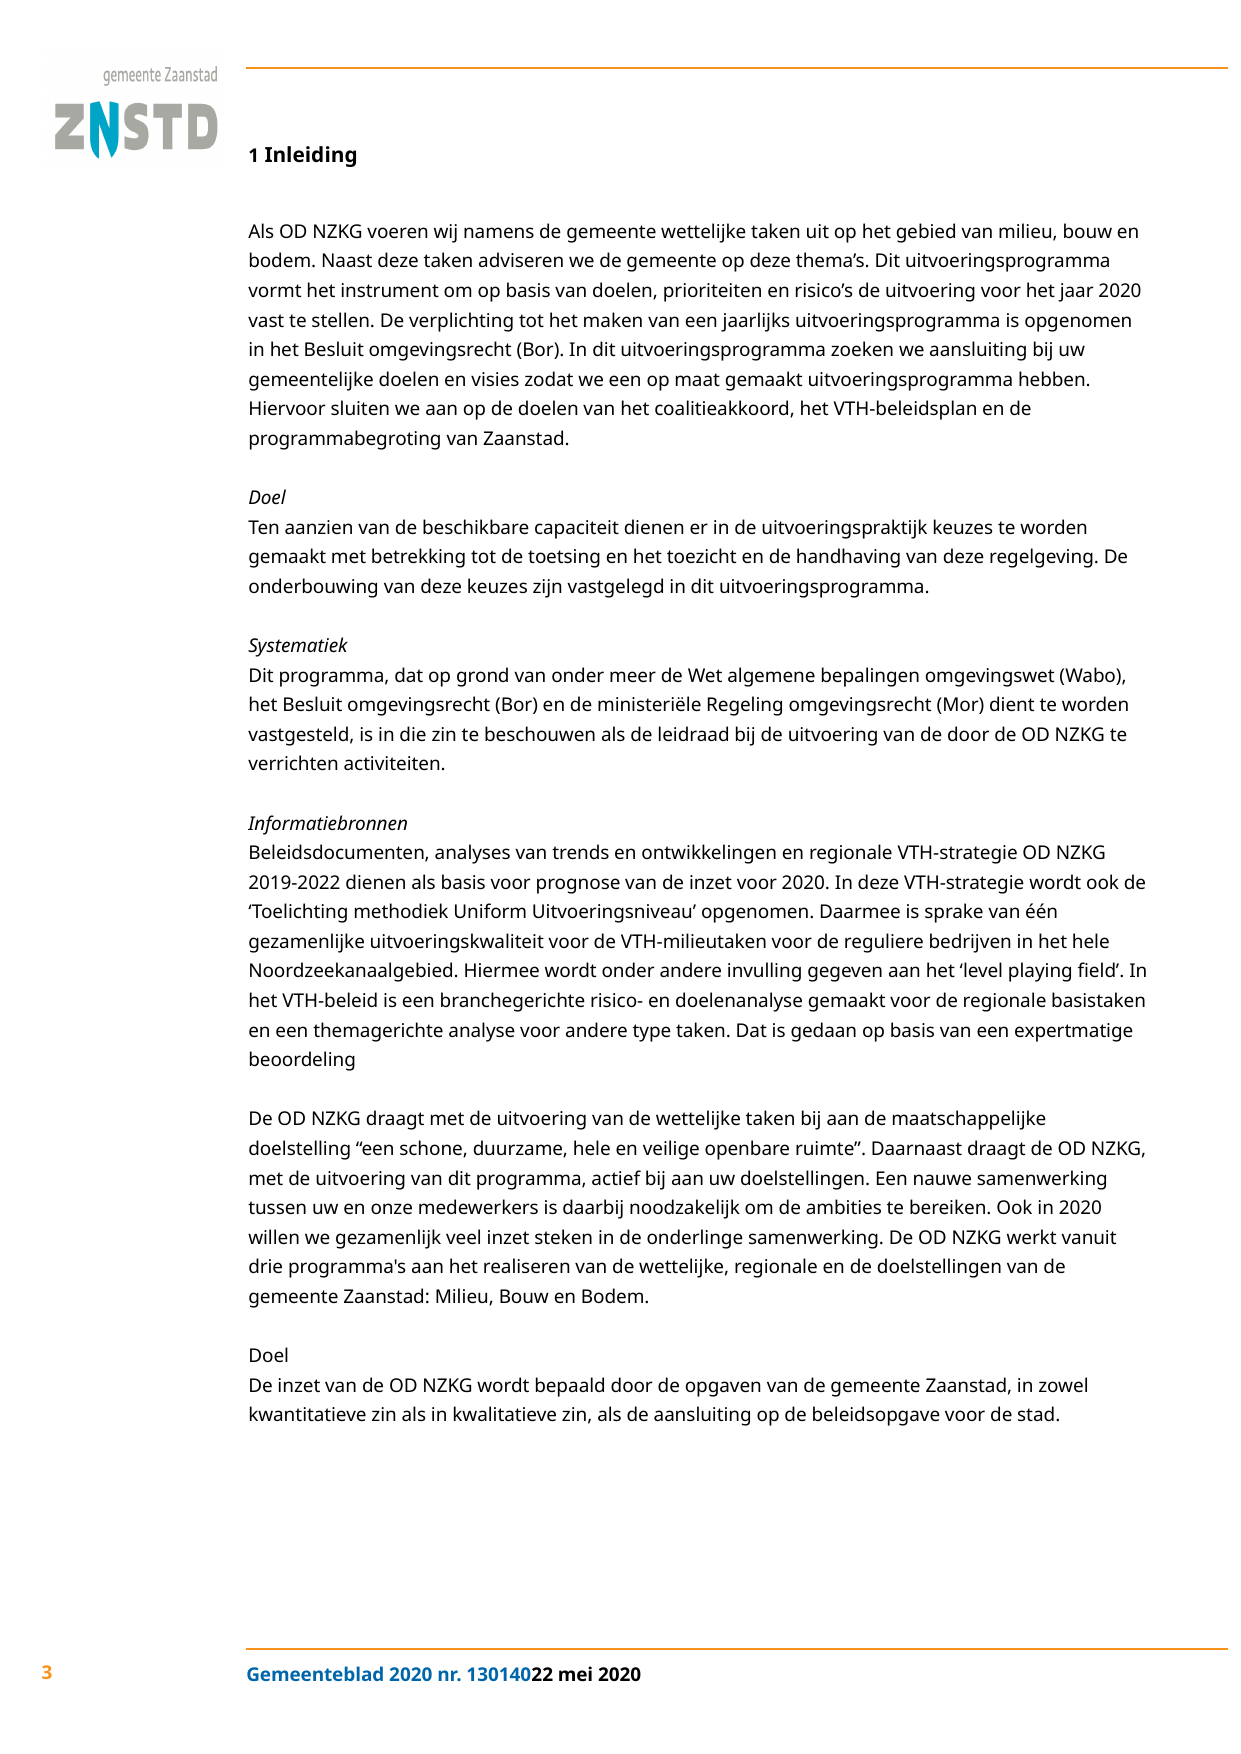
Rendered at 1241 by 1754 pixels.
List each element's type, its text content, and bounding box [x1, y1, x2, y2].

text De OD NZKG draagt met de uitvoering van de wettelijke taken bij aan de maatschappelijke doelstelling “een schone, duurzame, hele en veilige openbare ruimte”. Daarnaast draagt de OD NZKG, met de uitvoering van dit programma, actief bij aan uw doelstellingen. Een nauwe samenwerking tussen uw en onze medewerkers is daarbij noodzakelijk om de ambities te bereiken. Ook in 2020 willen we gezamenlijk veel inzet steken in de onderlinge samenwerking. De OD NZKG werkt vanuit drie programma's aan het realiseren van de wettelijke, regionale en de doelstellingen van de gemeente Zaanstad: Milieu, Bouw en Bodem. [248, 1106, 1152, 1309]
text Dit programma, dat op grond van onder meer de Wet algemene bepalingen omgevingswet (Wabo), het Besluit omgevingsrecht (Bor) en de ministeriële Regeling omgevingsrecht (Mor) dient te worden vastgesteld, is in die zin te beschouwen als de leidraad bij de uitvoering van de door de OD NZKG te verrichten activiteiten. [248, 662, 1152, 776]
text Systematiek [248, 632, 1152, 658]
picture [41, 47, 231, 172]
text Beleidsdocumenten, analyses van trends en ontwikkelingen en regionale VTH-strategie OD NZKG 2019-2022 dienen als basis voor prognose van de inzet voor 2020. In deze VTH-strategie wordt ook de ‘Toelichting methodiek Uniform Uitvoeringsniveau’ opgenomen. Daarmee is sprake van één gezamenlijke uitvoeringskwaliteit voor de VTH-milieutaken voor de reguliere bedrijven in het hele Noordzeekanaalgebied. Hiermee wordt onder andere invulling gegeven aan het ‘level playing field’. In het VTH-beleid is een branchegerichte risico- en doelenanalyse gemaakt voor de regionale basistaken en een themagerichte analyse voor andere type taken. Dat is gedaan op basis van een expertmatige beoordeling [248, 839, 1152, 1072]
text Ten aanzien van de beschikbare capaciteit dienen er in de uitvoeringspraktijk keuzes te worden gemaakt met betrekking tot de toetsing en het toezicht en de handhaving van deze regelgeving. De onderbouwing van deze keuzes zijn vastgelegd in dit uitvoeringsprogramma. [248, 514, 1152, 599]
text Als OD NZKG voeren wij namens de gemeente wettelijke taken uit op het gebied van milieu, bouw en bodem. Naast deze taken adviseren we de gemeente op deze thema’s. Dit uitvoeringsprogramma vormt het instrument om op basis van doelen, prioriteiten en risico’s de uitvoering voor het jaar 2020 vast te stellen. De verplichting tot het maken van een jaarlijks uitvoeringsprogramma is opgenomen in het Besluit omgevingsrecht (Bor). In dit uitvoeringsprogramma zoeken we aansluiting bij uw gemeentelijke doelen en visies zodat we een op maat gemaakt uitvoeringsprogramma hebben. Hiervoor sluiten we aan op de doelen van het coalitieakkoord, het VTH-beleidsplan en de programmabegroting van Zaanstad. [248, 218, 1152, 451]
text De inzet van de OD NZKG wordt bepaald door de opgaven van de gemeente Zaanstad, in zowel kwantitatieve zin als in kwalitatieve zin, als de aansluiting op de beleidsopgave voor de stad. [248, 1372, 1152, 1427]
text 1 Inleiding [248, 140, 1152, 169]
text Doel [248, 1342, 1152, 1368]
text Doel [248, 484, 1152, 510]
text Informatiebronnen [248, 810, 1152, 836]
